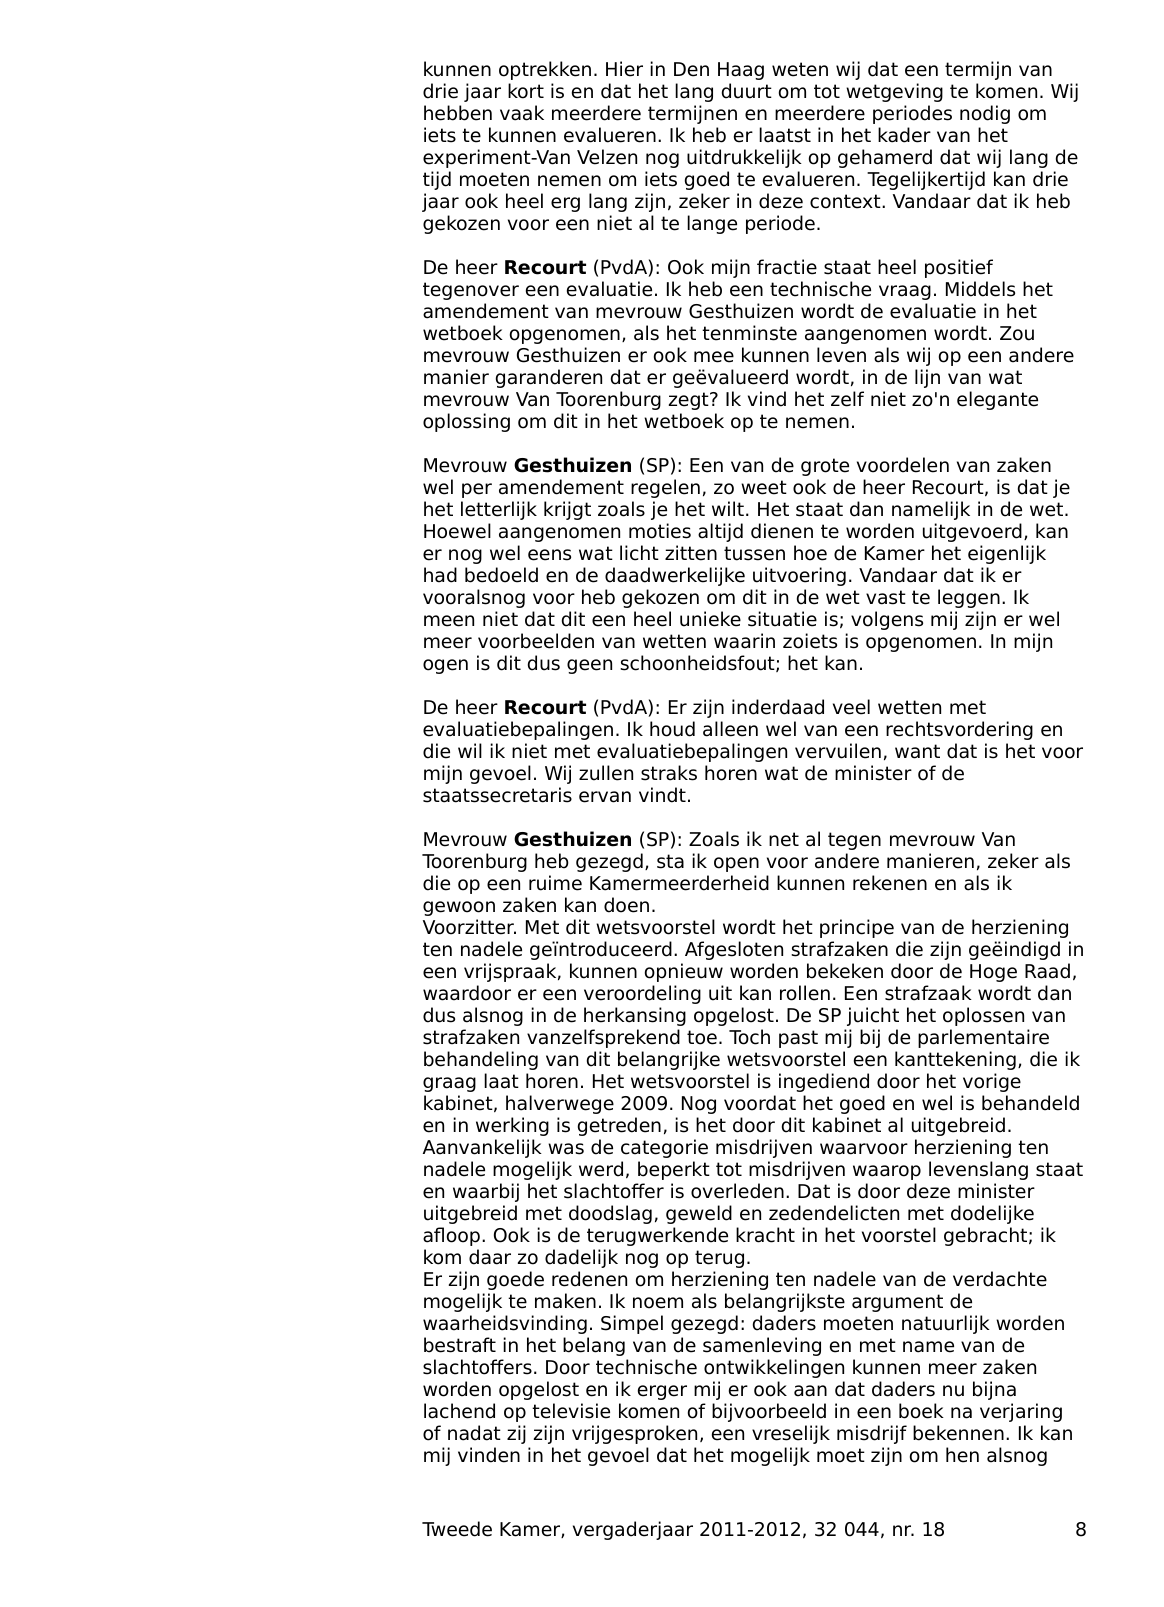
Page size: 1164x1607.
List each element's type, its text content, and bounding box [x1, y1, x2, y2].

text kunnen optrekken. Hier in Den Haag weten wij dat een termijn van drie jaar kort is en dat het lang duurt om tot wetgeving te komen. Wij hebben vaak meerdere termijnen en meerdere periodes nodig om iets te kunnen evalueren. Ik heb er laatst in het kader van het experiment-Van Velzen nog uitdrukkelijk op gehamerd dat wij lang de tijd moeten nemen om iets goed te evalueren. Tegelijkertijd kan drie jaar ook heel erg lang zijn, zeker in deze context. Vandaar dat ik heb gekozen voor een niet al te lange periode. [422, 59, 1087, 235]
text Mevrouw Gesthuizen (SP): Een van de grote voordelen van zaken wel per amendement regelen, zo weet ook de heer Recourt, is dat je het letterlijk krijgt zoals je het wilt. Het staat dan namelijk in de wet. Hoewel aangenomen moties altijd dienen te worden uitgevoerd, kan er nog wel eens wat licht zitten tussen hoe de Kamer het eigenlijk had bedoeld en de daadwerkelijke uitvoering. Vandaar dat ik er vooralsnog voor heb gekozen om dit in de wet vast te leggen. Ik meen niet dat dit een heel unieke situatie is; volgens mij zijn er wel meer voorbeelden van wetten waarin zoiets is opgenomen. In mijn ogen is dit dus geen schoonheidsfout; het kan. [422, 455, 1087, 675]
text De heer Recourt (PvdA): Er zijn inderdaad veel wetten met evaluatiebepalingen. Ik houd alleen wel van een rechtsvordering en die wil ik niet met evaluatiebepalingen vervuilen, want dat is het voor mijn gevoel. Wij zullen straks horen wat de minister of de staatssecretaris ervan vindt. [422, 697, 1087, 807]
text Er zijn goede redenen om herziening ten nadele van de verdachte mogelijk te maken. Ik noem als belangrijkste argument de waarheidsvinding. Simpel gezegd: daders moeten natuurlijk worden bestraft in het belang van de samenleving en met name van de slachtoffers. Door technische ontwikkelingen kunnen meer zaken worden opgelost en ik erger mij er ook aan dat daders nu bijna lachend op televisie komen of bijvoorbeeld in een boek na verjaring of nadat zij zijn vrijgesproken, een vreselijk misdrijf bekennen. Ik kan mij vinden in het gevoel dat het mogelijk moet zijn om hen alsnog [422, 1269, 1087, 1467]
text Voorzitter. Met dit wetsvoorstel wordt het principe van de herziening ten nadele geïntroduceerd. Afgesloten strafzaken die zijn geëindigd in een vrijspraak, kunnen opnieuw worden bekeken door de Hoge Raad, waardoor er een veroordeling uit kan rollen. Een strafzaak wordt dan dus alsnog in de herkansing opgelost. De SP juicht het oplossen van strafzaken vanzelfsprekend toe. Toch past mij bij de parlementaire behandeling van dit belangrijke wetsvoorstel een kanttekening, die ik graag laat horen. Het wetsvoorstel is ingediend door het vorige kabinet, halverwege 2009. Nog voordat het goed en wel is behandeld en in werking is getreden, is het door dit kabinet al uitgebreid. Aanvankelijk was de categorie misdrijven waarvoor herziening ten nadele mogelijk werd, beperkt tot misdrijven waarop levenslang staat en waarbij het slachtoffer is overleden. Dat is door deze minister uitgebreid met doodslag, geweld en zedendelicten met dodelijke afloop. Ook is de terugwerkende kracht in het voorstel gebracht; ik kom daar zo dadelijk nog op terug. [422, 917, 1087, 1269]
text De heer Recourt (PvdA): Ook mijn fractie staat heel positief tegenover een evaluatie. Ik heb een technische vraag. Middels het amendement van mevrouw Gesthuizen wordt de evaluatie in het wetboek opgenomen, als het tenminste aangenomen wordt. Zou mevrouw Gesthuizen er ook mee kunnen leven als wij op een andere manier garanderen dat er geëvalueerd wordt, in de lijn van wat mevrouw Van Toorenburg zegt? Ik vind het zelf niet zo'n elegante oplossing om dit in het wetboek op te nemen. [422, 257, 1087, 433]
text Mevrouw Gesthuizen (SP): Zoals ik net al tegen mevrouw Van Toorenburg heb gezegd, sta ik open voor andere manieren, zeker als die op een ruime Kamermeerderheid kunnen rekenen en als ik gewoon zaken kan doen. [422, 829, 1087, 917]
